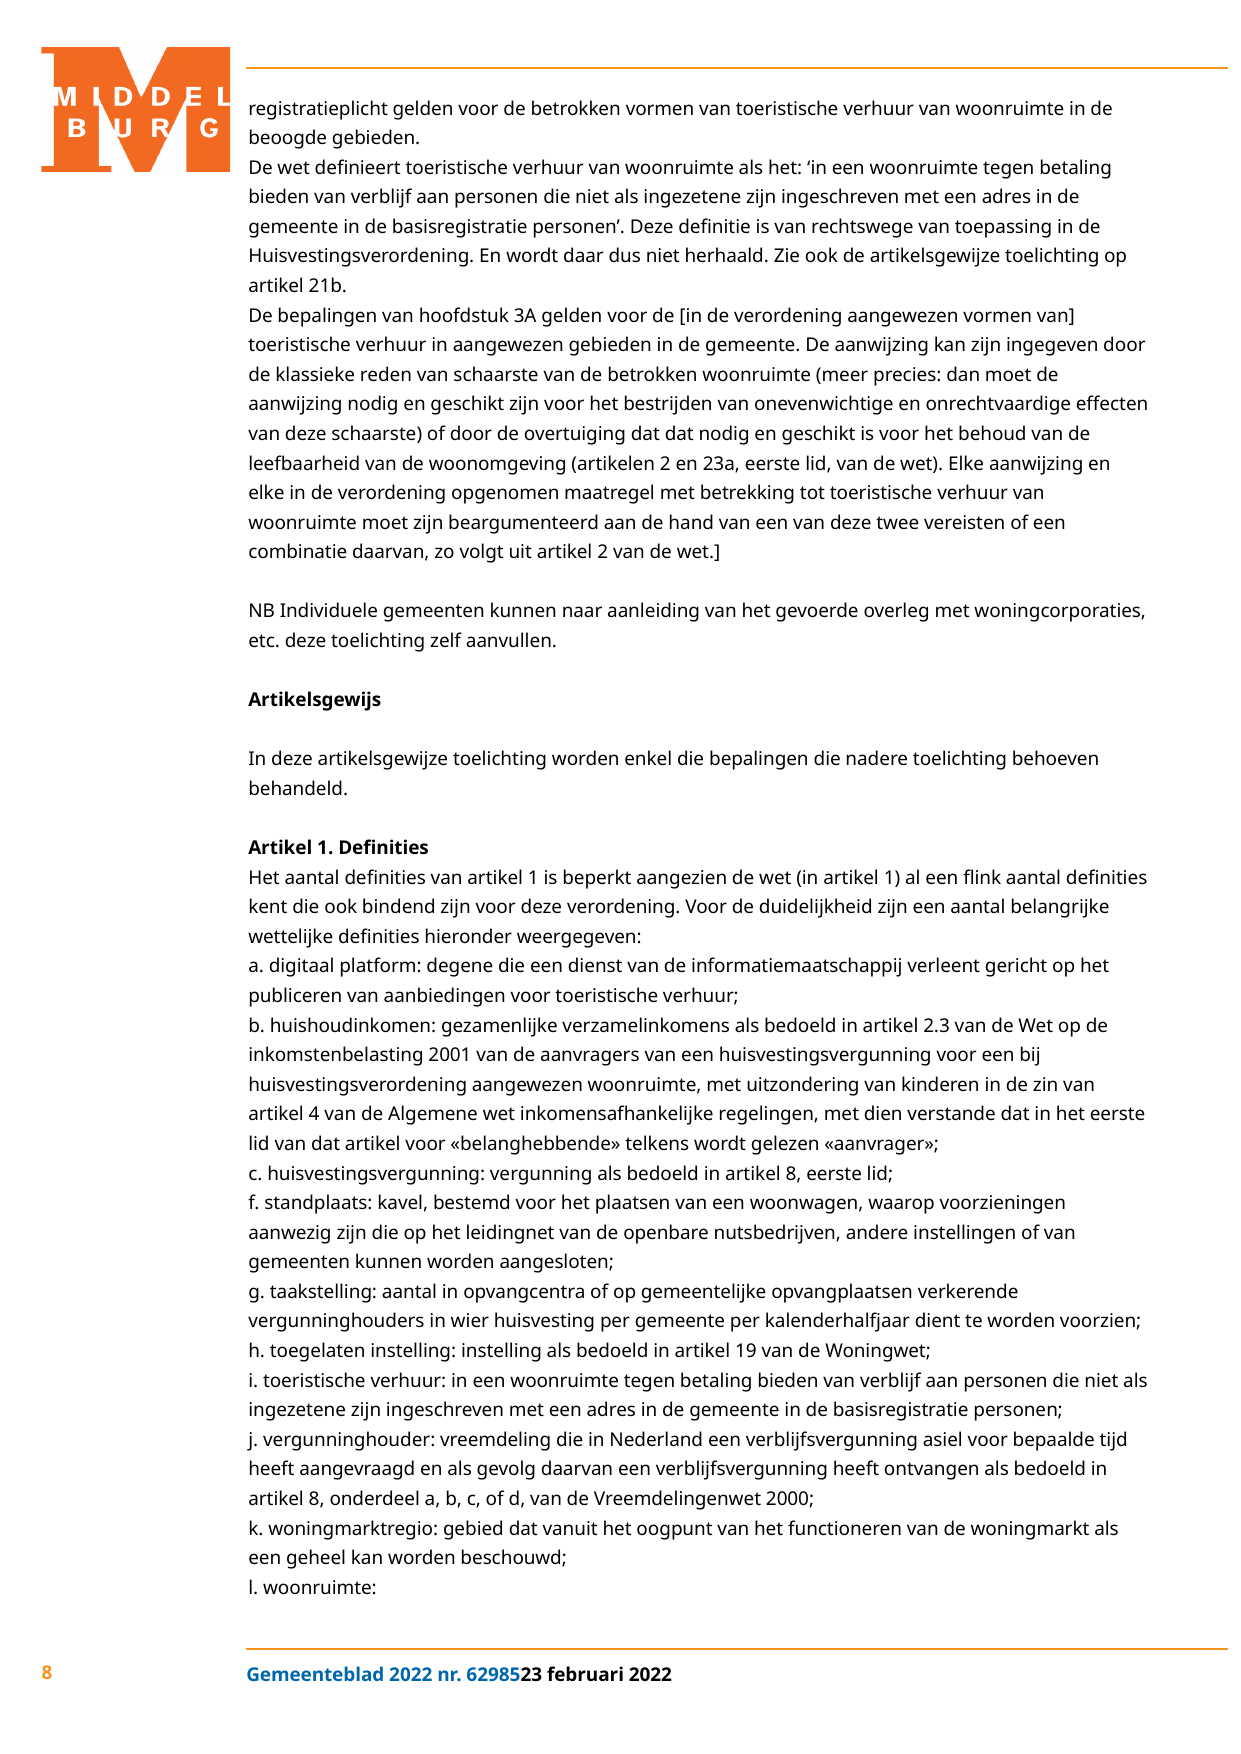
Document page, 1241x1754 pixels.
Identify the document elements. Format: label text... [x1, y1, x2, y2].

text Het aantal definities van artikel 1 is beperkt aangezien de wet (in artikel 1) al een flink aantal definities kent die ook bindend zijn voor deze verordening. Voor de duidelijkheid zijn een aantal belangrijke wettelijke definities hieronder weergegeven: [248, 864, 1152, 949]
text k. woningmarktregio: gebied dat vanuit het oogpunt van het functioneren van de woningmarkt als een geheel kan worden beschouwd; [248, 1515, 1152, 1570]
text NB Individuele gemeenten kunnen naar aanleiding van het gevoerde overleg met woningcorporaties, etc. deze toelichting zelf aanvullen. [248, 598, 1152, 653]
text l. woonruimte: [248, 1574, 1152, 1600]
text De wet definieert toeristische verhuur van woonruimte als het: ‘in een woonruimte tegen betaling bieden van verblijf aan personen die niet als ingezetene zijn ingeschreven met een adres in de gemeente in de basisregistratie personen’. Deze definitie is van rechtswege van toepassing in de Huisvestingsverordening. En wordt daar dus niet herhaald. Zie ook de artikelsgewijze toelichting op artikel 21b. [248, 154, 1152, 298]
text f. standplaats: kavel, bestemd voor het plaatsen van een woonwagen, waarop voorzieningen aanwezig zijn die op het leidingnet van de openbare nutsbedrijven, andere instellingen of van gemeenten kunnen worden aangesloten; [248, 1189, 1152, 1274]
picture [41, 47, 231, 172]
text i. toeristische verhuur: in een woonruimte tegen betaling bieden van verblijf aan personen die niet als ingezetene zijn ingeschreven met een adres in de gemeente in de basisregistratie personen; [248, 1367, 1152, 1422]
text c. huisvestingsvergunning: vergunning als bedoeld in artikel 8, eerste lid; [248, 1160, 1152, 1186]
text a. digitaal platform: degene die een dienst van de informatiemaatschappij verleent gericht op het publiceren van aanbiedingen voor toeristische verhuur; [248, 953, 1152, 1008]
text Artikel 1. Definities [248, 834, 1152, 860]
text Artikelsgewijs [248, 686, 1152, 712]
text In deze artikelsgewijze toelichting worden enkel die bepalingen die nadere toelichting behoeven behandeld. [248, 746, 1152, 801]
text h. toegelaten instelling: instelling als bedoeld in artikel 19 van de Woningwet; [248, 1337, 1152, 1363]
text b. huishoudinkomen: gezamenlijke verzamelinkomens als bedoeld in artikel 2.3 van de Wet op de inkomstenbelasting 2001 van de aanvragers van een huisvestingsvergunning voor een bij huisvestingsverordening aangewezen woonruimte, met uitzondering van kinderen in de zin van artikel 4 van de Algemene wet inkomensafhankelijke regelingen, met dien verstande dat in het eerste lid van dat artikel voor «belanghebbende» telkens wordt gelezen «aanvrager»; [248, 1012, 1152, 1156]
text g. taakstelling: aantal in opvangcentra of op gemeentelijke opvangplaatsen verkerende vergunninghouders in wier huisvesting per gemeente per kalenderhalfjaar dient te worden voorzien; [248, 1278, 1152, 1333]
text registratieplicht gelden voor de betrokken vormen van toeristische verhuur van woonruimte in de beoogde gebieden. [248, 95, 1152, 150]
text De bepalingen van hoofdstuk 3A gelden voor de [in de verordening aangewezen vormen van] toeristische verhuur in aangewezen gebieden in de gemeente. De aanwijzing kan zijn ingegeven door de klassieke reden van schaarste van de betrokken woonruimte (meer precies: dan moet de aanwijzing nodig en geschikt zijn voor het bestrijden van onevenwichtige en onrechtvaardige effecten van deze schaarste) of door de overtuiging dat dat nodig en geschikt is voor het behoud van de leefbaarheid van de woonomgeving (artikelen 2 en 23a, eerste lid, van de wet). Elke aanwijzing en elke in de verordening opgenomen maatregel met betrekking tot toeristische verhuur van woonruimte moet zijn beargumenteerd aan de hand van een van deze twee vereisten of een combinatie daarvan, zo volgt uit artikel 2 van de wet.] [248, 302, 1152, 564]
text j. vergunninghouder: vreemdeling die in Nederland een verblijfsvergunning asiel voor bepaalde tijd heeft aangevraagd en als gevolg daarvan een verblijfsvergunning heeft ontvangen als bedoeld in artikel 8, onderdeel a, b, c, of d, van de Vreemdelingenwet 2000; [248, 1426, 1152, 1511]
